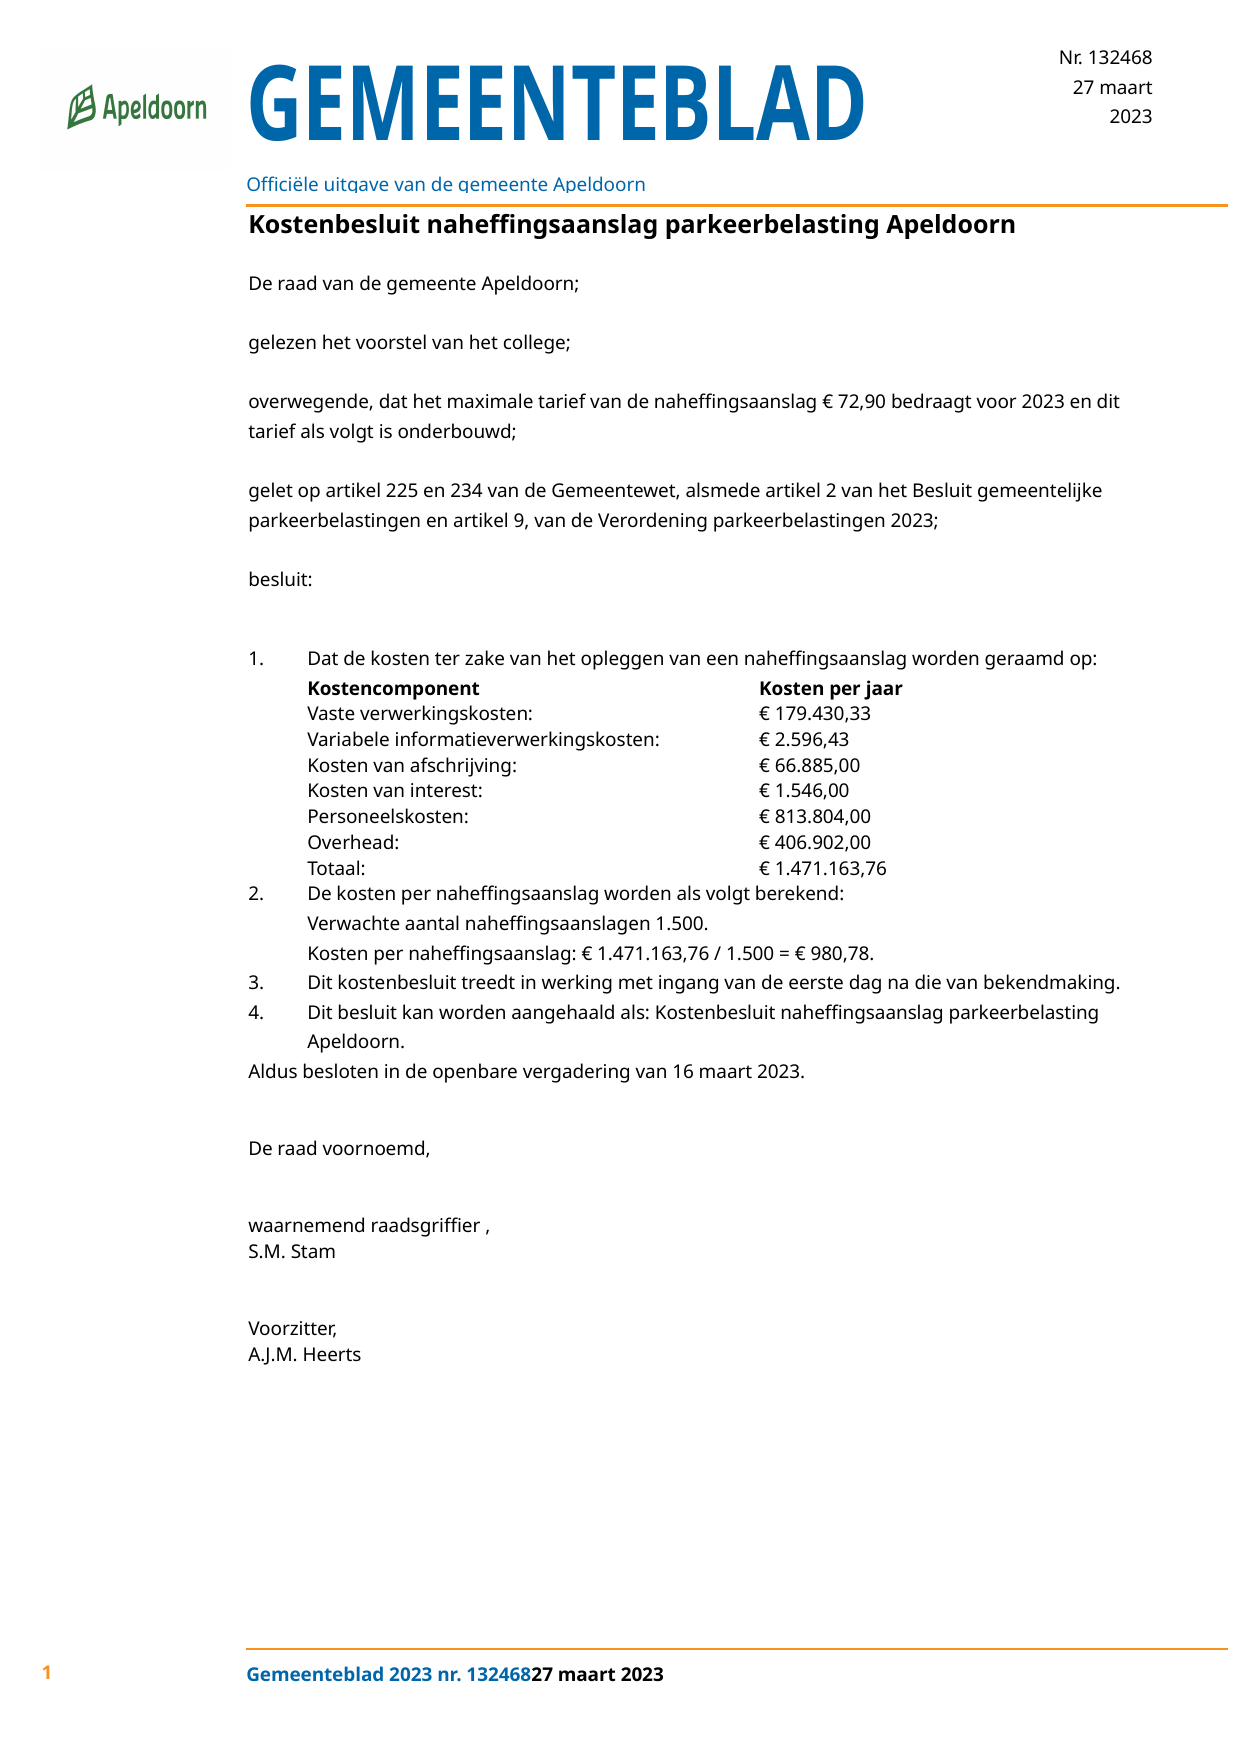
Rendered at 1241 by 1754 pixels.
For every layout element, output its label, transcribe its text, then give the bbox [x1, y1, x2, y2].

table_cell Overhead: [307, 829, 759, 855]
text gelezen het voorstel van het college; [248, 329, 1152, 355]
table_cell € 179.430,33 [759, 700, 1211, 726]
table_cell Personeelskosten: [307, 803, 759, 829]
list Dit kostenbesluit treedt in werking met ingang van de eerste dag na die van bekendmaking. [248, 969, 1152, 995]
text waarnemend raadsgriffier , [248, 1212, 1152, 1238]
text gelet op artikel 225 en 234 van de Gemeentewet, alsmede artikel 2 van het Besluit gemeentelijke parkeerbelastingen en artikel 9, van de Verordening parkeerbelastingen 2023; [248, 477, 1152, 533]
list Kosten per naheffingsaanslag: € 1.471.163,76 / 1.500 = € 980,78. [248, 940, 1152, 966]
table_cell € 1.546,00 [759, 778, 1211, 803]
table_header Kostencomponent [307, 675, 759, 700]
table_cell Vaste verwerkingskosten: [307, 700, 759, 726]
table_cell € 406.902,00 [759, 829, 1211, 855]
text A.J.M. Heerts [248, 1341, 1152, 1367]
list Dat de kosten ter zake van het opleggen van een naheffingsaanslag worden geraamd op: [248, 645, 1152, 671]
list Verwachte aantal naheffingsaanslagen 1.500. [248, 910, 1152, 936]
list Dit besluit kan worden aangehaald als: Kostenbesluit naheffingsaanslag parkeerbelasting Apeldoorn. [248, 999, 1152, 1054]
text De raad voornoemd, [248, 1135, 1152, 1161]
text Kostenbesluit naheffingsaanslag parkeerbelasting Apeldoorn [248, 207, 1152, 241]
table_cell Totaal: [307, 855, 759, 881]
table_cell € 813.804,00 [759, 803, 1211, 829]
text S.M. Stam [248, 1238, 1152, 1264]
table_cell Kosten van interest: [307, 778, 759, 803]
table_cell Variabele informatieverwerkingskosten: [307, 726, 759, 752]
picture [41, 47, 231, 172]
table_header Kosten per jaar [759, 675, 1211, 700]
text besluit: [248, 566, 1152, 592]
text overwegende, dat het maximale tarief van de naheffingsaanslag € 72,90 bedraagt voor 2023 en dit tarief als volgt is onderbouwd; [248, 389, 1152, 444]
list De kosten per naheffingsaanslag worden als volgt berekend: [248, 881, 1152, 906]
text Voorzitter, [248, 1315, 1152, 1341]
table_cell € 1.471.163,76 [759, 855, 1211, 881]
table_cell Kosten van afschrijving: [307, 752, 759, 778]
table_cell € 66.885,00 [759, 752, 1211, 778]
text Aldus besloten in de openbare vergadering van 16 maart 2023. [248, 1058, 1152, 1084]
text De raad van de gemeente Apeldoorn; [248, 270, 1152, 296]
table_cell € 2.596,43 [759, 726, 1211, 752]
